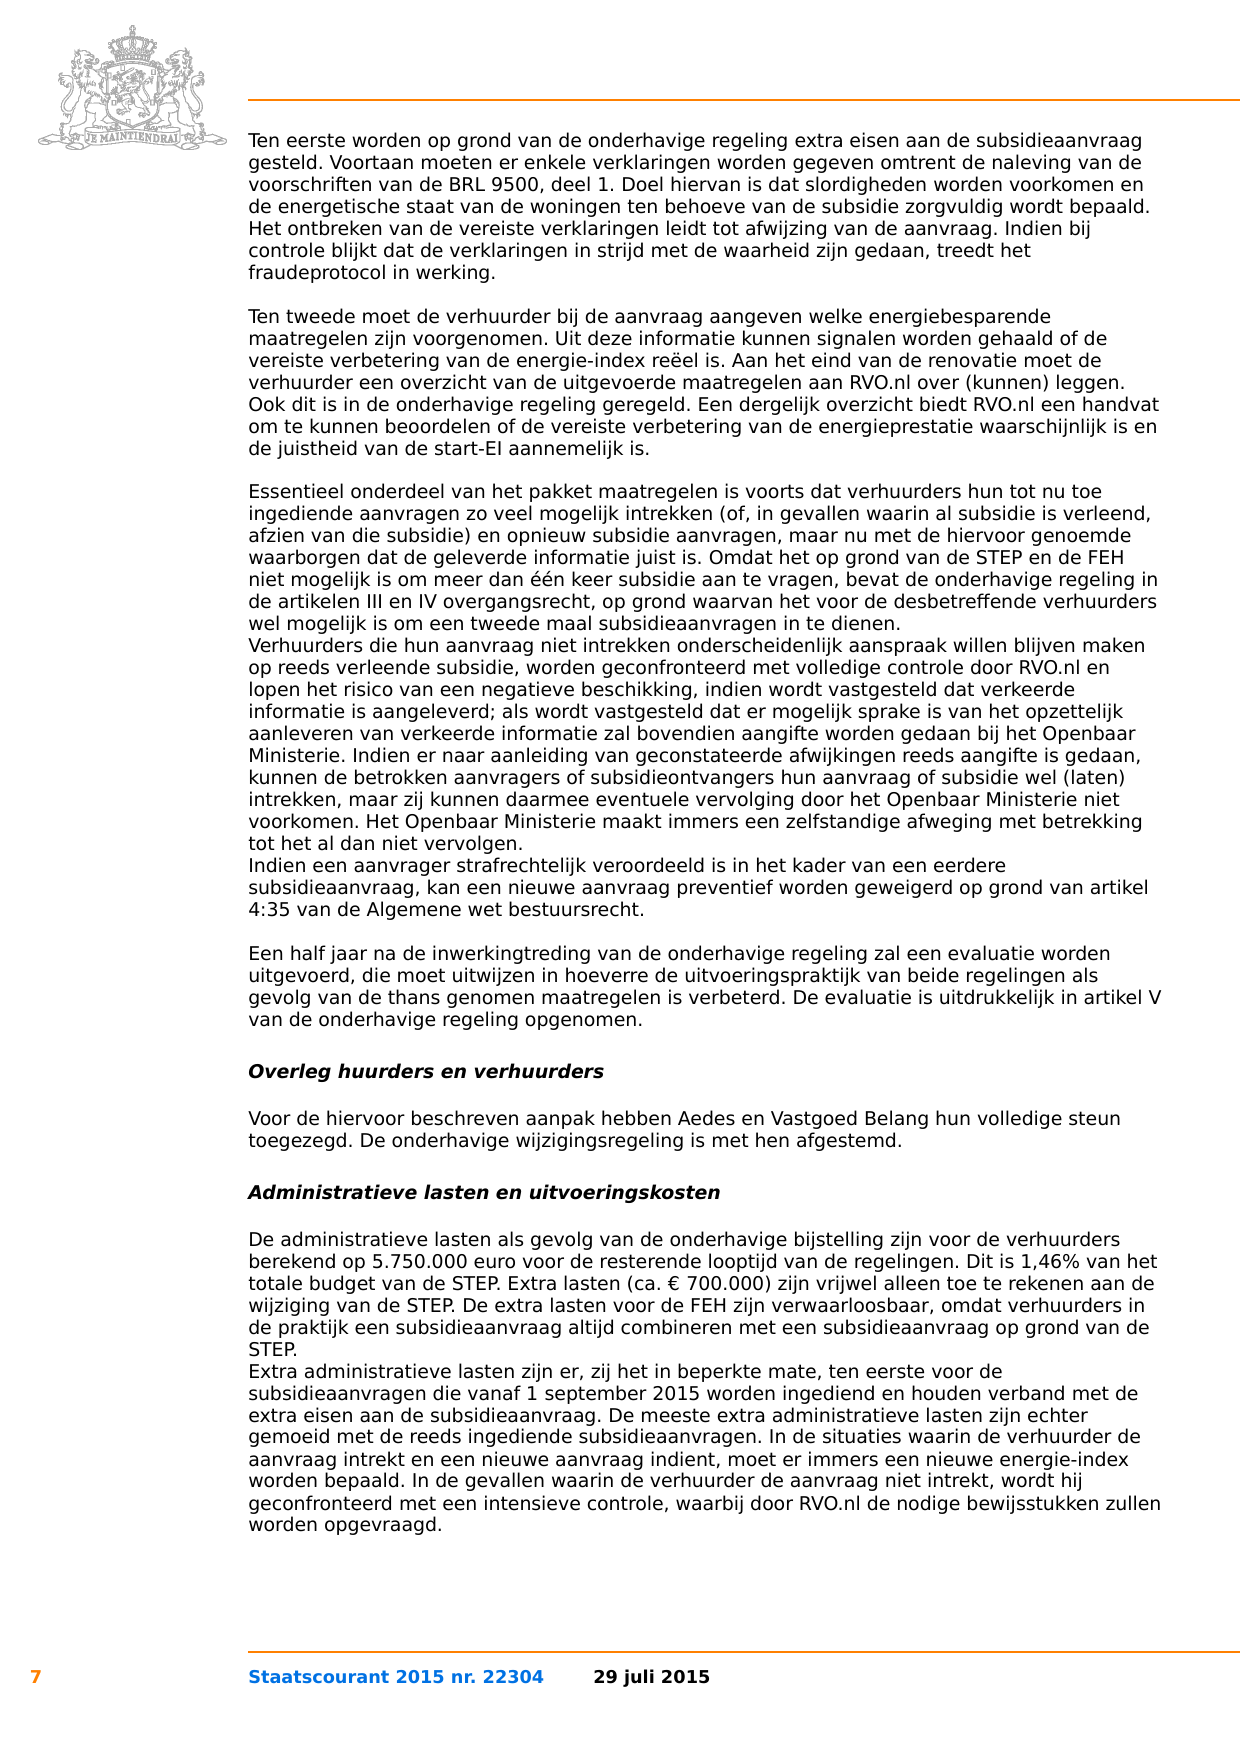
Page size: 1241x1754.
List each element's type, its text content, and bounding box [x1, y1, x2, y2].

text Ten tweede moet de verhuurder bij de aanvraag aangeven welke energiebesparende maatregelen zijn voorgenomen. Uit deze informatie kunnen signalen worden gehaald of de vereiste verbetering van de energie-index reëel is. Aan het eind van de renovatie moet de verhuurder een overzicht van de uitgevoerde maatregelen aan RVO.nl over (kunnen) leggen. Ook dit is in de onderhavige regeling geregeld. Een dergelijk overzicht biedt RVO.nl een handvat om te kunnen beoordelen of de vereiste verbetering van de energieprestatie waarschijnlijk is en de juistheid van de start-EI aannemelijk is. [248, 306, 1163, 459]
text Een half jaar na de inwerkingtreding van de onderhavige regeling zal een evaluatie worden uitgevoerd, die moet uitwijzen in hoeverre de uitvoeringspraktijk van beide regelingen als gevolg van de thans genomen maatregelen is verbeterd. De evaluatie is uitdrukkelijk in artikel V van de onderhavige regeling opgenomen. [248, 943, 1163, 1031]
text Verhuurders die hun aanvraag niet intrekken onderscheidenlijk aanspraak willen blijven maken op reeds verleende subsidie, worden geconfronteerd met volledige controle door RVO.nl en lopen het risico van een negatieve beschikking, indien wordt vastgesteld dat verkeerde informatie is aangeleverd; als wordt vastgesteld dat er mogelijk sprake is van het opzettelijk aanleveren van verkeerde informatie zal bovendien aangifte worden gedaan bij het Openbaar Ministerie. Indien er naar aanleiding van geconstateerde afwijkingen reeds aangifte is gedaan, kunnen de betrokken aanvragers of subsidieontvangers hun aanvraag of subsidie wel (laten) intrekken, maar zij kunnen daarmee eventuele vervolging door het Openbaar Ministerie niet voorkomen. Het Openbaar Ministerie maakt immers een zelfstandige afweging met betrekking tot het al dan niet vervolgen. [248, 635, 1163, 855]
subtitle Overleg huurders en verhuurders [248, 1061, 1163, 1083]
text Voor de hiervoor beschreven aanpak hebben Aedes en Vastgoed Belang hun volledige steun toegezegd. De onderhavige wijzigingsregeling is met hen afgestemd. [248, 1108, 1163, 1152]
text De administratieve lasten als gevolg van de onderhavige bijstelling zijn voor de verhuurders berekend op 5.750.000 euro voor de resterende looptijd van de regelingen. Dit is 1,46% van het totale budget van de STEP. Extra lasten (ca. € 700.000) zijn vrijwel alleen toe te rekenen aan de wijziging van de STEP. De extra lasten voor de FEH zijn verwaarloosbaar, omdat verhuurders in de praktijk een subsidieaanvraag altijd combineren met een subsidieaanvraag op grond van de STEP. [248, 1229, 1163, 1361]
text Extra administratieve lasten zijn er, zij het in beperkte mate, ten eerste voor de subsidieaanvragen die vanaf 1 september 2015 worden ingediend en houden verband met de extra eisen aan de subsidieaanvraag. De meeste extra administratieve lasten zijn echter gemoeid met de reeds ingediende subsidieaanvragen. In de situaties waarin de verhuurder de aanvraag intrekt en een nieuwe aanvraag indient, moet er immers een nieuwe energie-index worden bepaald. In de gevallen waarin de verhuurder de aanvraag niet intrekt, wordt hij geconfronteerd met een intensieve controle, waarbij door RVO.nl de nodige bewijsstukken zullen worden opgevraagd. [248, 1361, 1163, 1536]
text Indien een aanvrager strafrechtelijk veroordeeld is in het kader van een eerdere subsidieaanvraag, kan een nieuwe aanvraag preventief worden geweigerd op grond van artikel 4:35 van de Algemene wet bestuursrecht. [248, 855, 1163, 921]
text Essentieel onderdeel van het pakket maatregelen is voorts dat verhuurders hun tot nu toe ingediende aanvragen zo veel mogelijk intrekken (of, in gevallen waarin al subsidie is verleend, afzien van die subsidie) en opnieuw subsidie aanvragen, maar nu met de hiervoor genoemde waarborgen dat de geleverde informatie juist is. Omdat het op grond van de STEP en de FEH niet mogelijk is om meer dan één keer subsidie aan te vragen, bevat de onderhavige regeling in de artikelen III en IV overgangsrecht, op grond waarvan het voor de desbetreffende verhuurders wel mogelijk is om een tweede maal subsidieaanvragen in te dienen. [248, 481, 1163, 635]
subtitle Administratieve lasten en uitvoeringskosten [248, 1182, 1163, 1204]
picture [38, 25, 227, 150]
text Ten eerste worden op grond van de onderhavige regeling extra eisen aan de subsidieaanvraag gesteld. Voortaan moeten er enkele verklaringen worden gegeven omtrent de naleving van de voorschriften van de BRL 9500, deel 1. Doel hiervan is dat slordigheden worden voorkomen en de energetische staat van de woningen ten behoeve van de subsidie zorgvuldig wordt bepaald. Het ontbreken van de vereiste verklaringen leidt tot afwijzing van de aanvraag. Indien bij controle blijkt dat de verklaringen in strijd met de waarheid zijn gedaan, treedt het fraudeprotocol in werking. [248, 130, 1163, 284]
